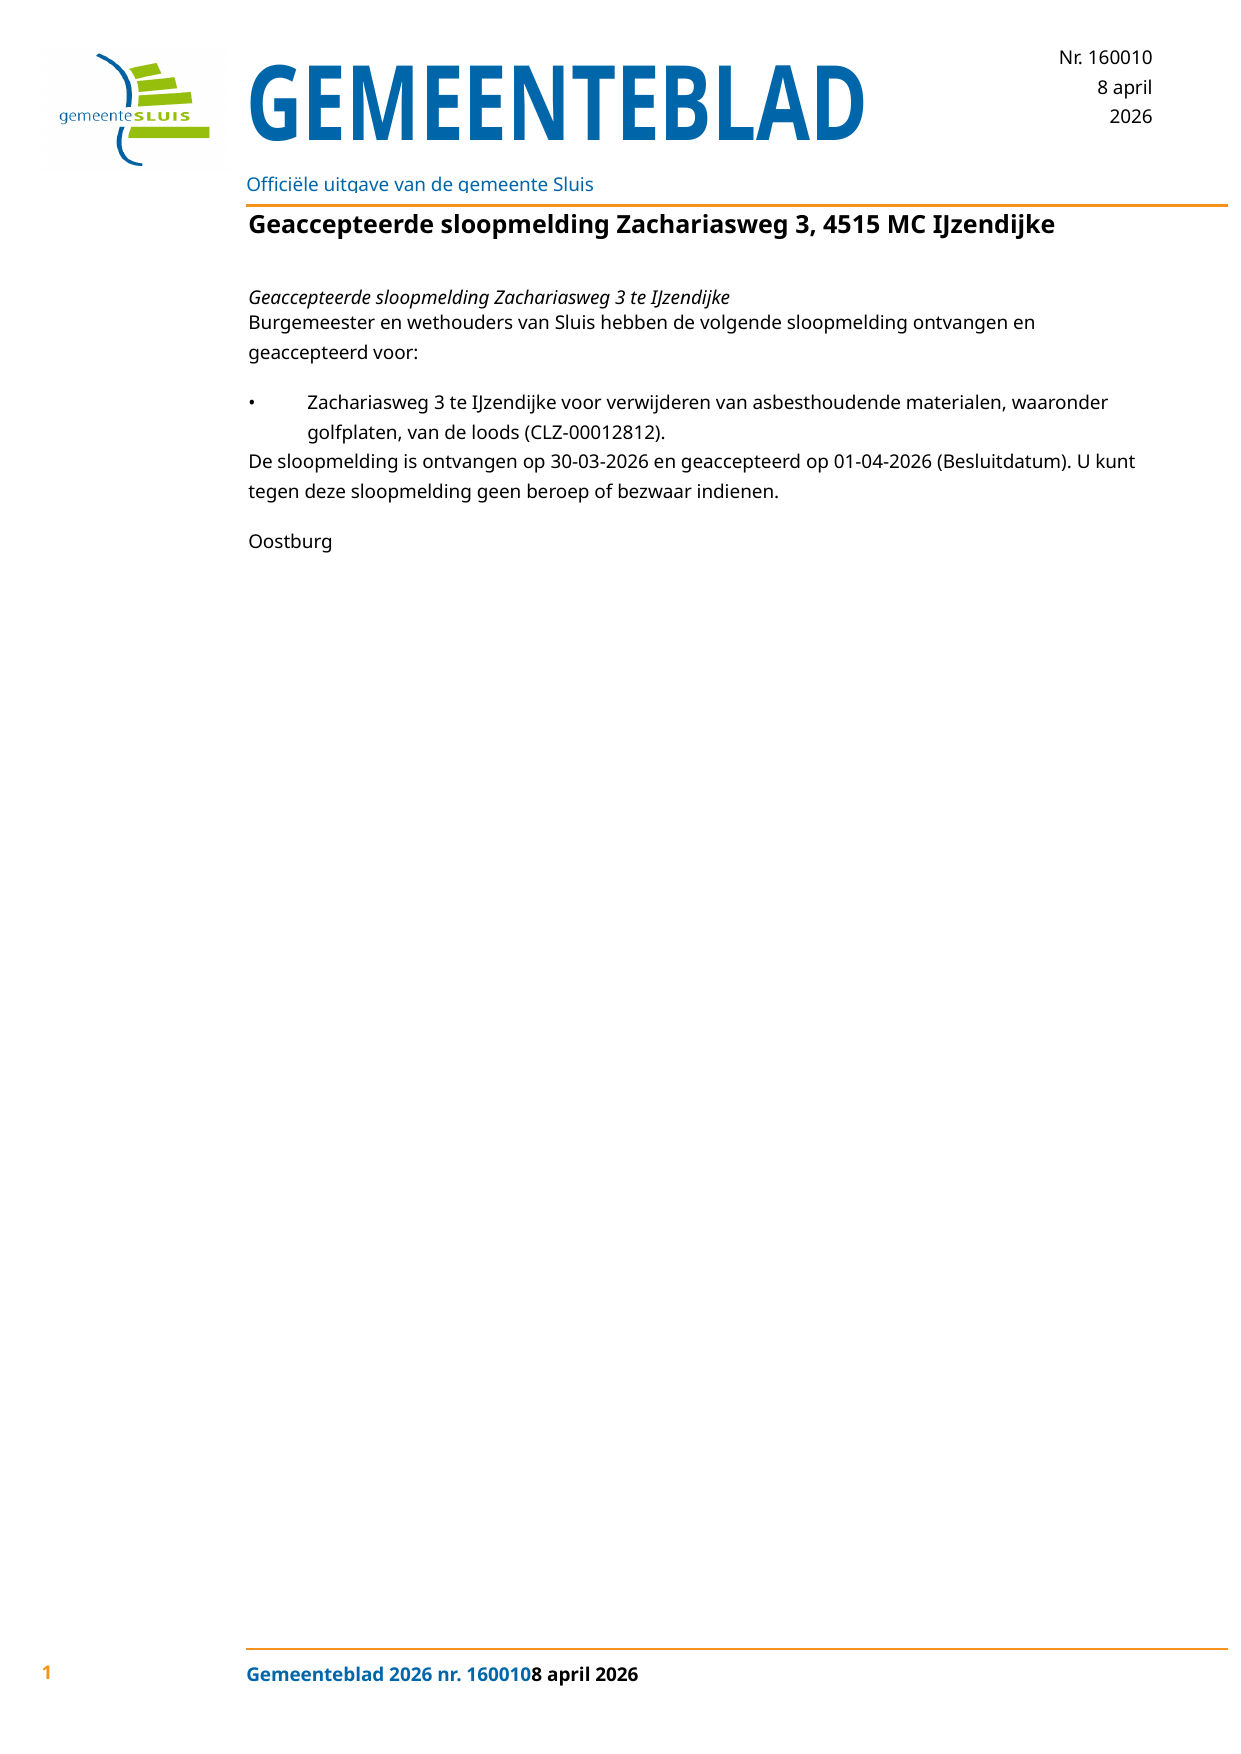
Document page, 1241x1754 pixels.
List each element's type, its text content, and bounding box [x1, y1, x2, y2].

list Zachariasweg 3 te IJzendijke voor verwijderen van asbesthoudende materialen, waaronder golfplaten, van de loods (CLZ-00012812). [248, 389, 1152, 445]
picture [41, 47, 231, 172]
text Burgemeester en wethouders van Sluis hebben de volgende sloopmelding ontvangen en geaccepteerd voor: [248, 309, 1152, 365]
text Oostburg [248, 529, 1152, 554]
text Geaccepteerde sloopmelding Zachariasweg 3, 4515 MC IJzendijke [248, 207, 1152, 241]
text Geaccepteerde sloopmelding Zachariasweg 3 te IJzendijke [248, 284, 1152, 309]
text De sloopmelding is ontvangen op 30-03-2026 en geaccepteerd op 01-04-2026 (Besluitdatum). U kunt tegen deze sloopmelding geen beroep of bezwaar indienen. [248, 449, 1152, 504]
